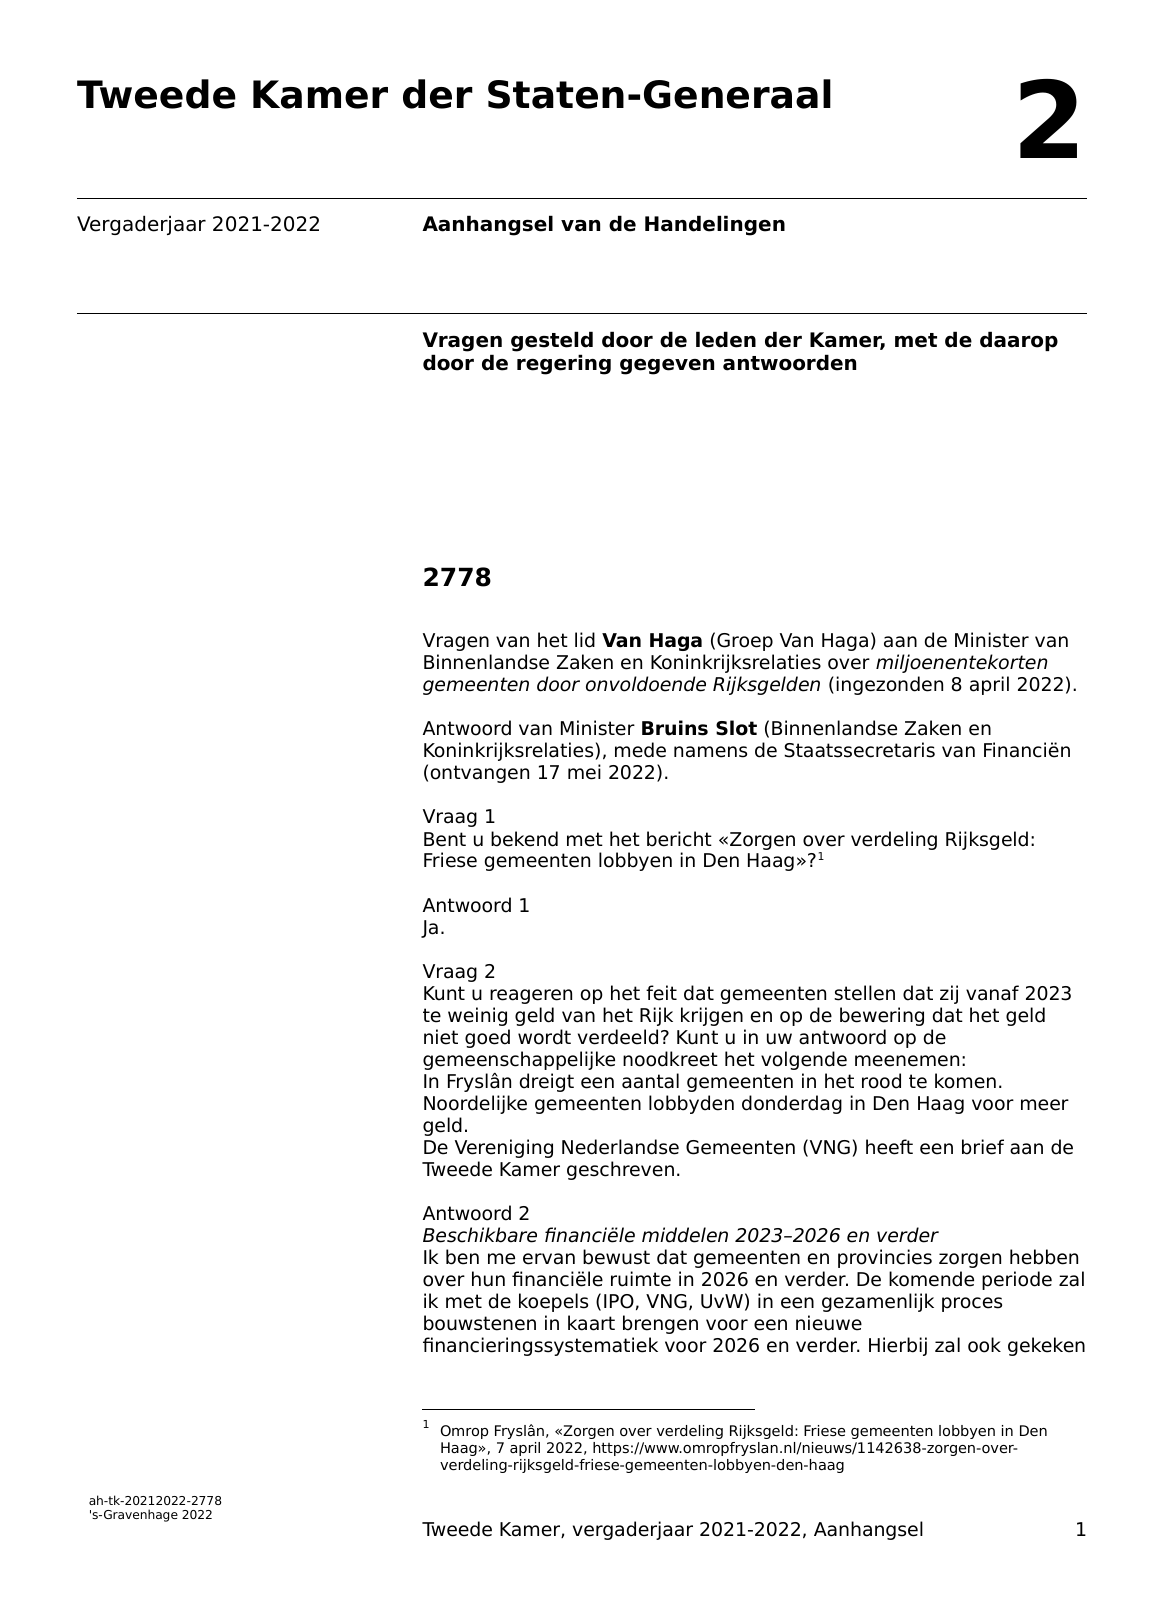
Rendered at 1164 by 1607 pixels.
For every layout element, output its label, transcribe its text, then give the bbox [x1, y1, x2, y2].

table_cell Vergaderjaar 2021-2022 [77, 199, 422, 313]
text Vragen van het lid Van Haga (Groep Van Haga) aan de Minister van Binnenlandse Zaken en Koninkrijksrelaties over miljoenentekorten gemeenten door onvoldoende Rijksgelden (ingezonden 8 april 2022). [422, 630, 1087, 696]
table_header 2 [886, 59, 1087, 198]
text De Vereniging Nederlandse Gemeenten (VNG) heeft een brief aan de Tweede Kamer geschreven. [422, 1137, 1087, 1181]
table_cell [77, 314, 422, 375]
table_cell Vragen gesteld door de leden der Kamer, met de daarop door de regering gegeven antwoorden [422, 314, 1087, 375]
text Antwoord 1 [422, 894, 1087, 917]
text Vraag 2 [422, 961, 1087, 983]
text Omrop Fryslân, «Zorgen over verdeling Rijksgeld: Friese gemeenten lobbyen in Den Haag», 7 april 2022, https://www.omropfryslan.nl/nieuws/1142638-zorgen-over-verdeling-rijksgeld-friese-gemeenten-lobbyen-den-haag [422, 1418, 1087, 1474]
table_header Tweede Kamer der Staten-Generaal [77, 59, 886, 198]
text ah-tk-20212022-2778 [88, 1494, 323, 1508]
text Noordelijke gemeenten lobbyden donderdag in Den Haag voor meer geld. [422, 1093, 1087, 1137]
text Bent u bekend met het bericht «Zorgen over verdeling Rijksgeld: Friese gemeenten lobbyen in Den Haag»? [422, 828, 1087, 872]
text Kunt u reageren op het feit dat gemeenten stellen dat zij vanaf 2023 te weinig geld van het Rijk krijgen en op de bewering dat het geld niet goed wordt verdeeld? Kunt u in uw antwoord op de gemeenschappelijke noodkreet het volgende meenemen: [422, 983, 1087, 1071]
text Beschikbare financiële middelen 2023–2026 en verder [422, 1225, 1087, 1247]
text 's-Gravenhage 2022 [88, 1508, 323, 1522]
text Vraag 1 [422, 806, 1087, 828]
text In Fryslân dreigt een aantal gemeenten in het rood te komen. [422, 1071, 1087, 1093]
text 2778 [422, 563, 1087, 592]
text Ja. [422, 917, 1087, 938]
text Antwoord 2 [422, 1203, 1087, 1225]
text Antwoord van Minister Bruins Slot (Binnenlandse Zaken en Koninkrijksrelaties), mede namens de Staatssecretaris van Financiën (ontvangen 17 mei 2022). [422, 718, 1087, 784]
text Ik ben me ervan bewust dat gemeenten en provincies zorgen hebben over hun financiële ruimte in 2026 en verder. De komende periode zal ik met de koepels (IPO, VNG, UvW) in een gezamenlijk proces bouwstenen in kaart brengen voor een nieuwe financieringssystematiek voor 2026 en verder. Hierbij zal ook gekeken [422, 1247, 1087, 1357]
table_cell Aanhangsel van de Handelingen [422, 199, 1087, 313]
